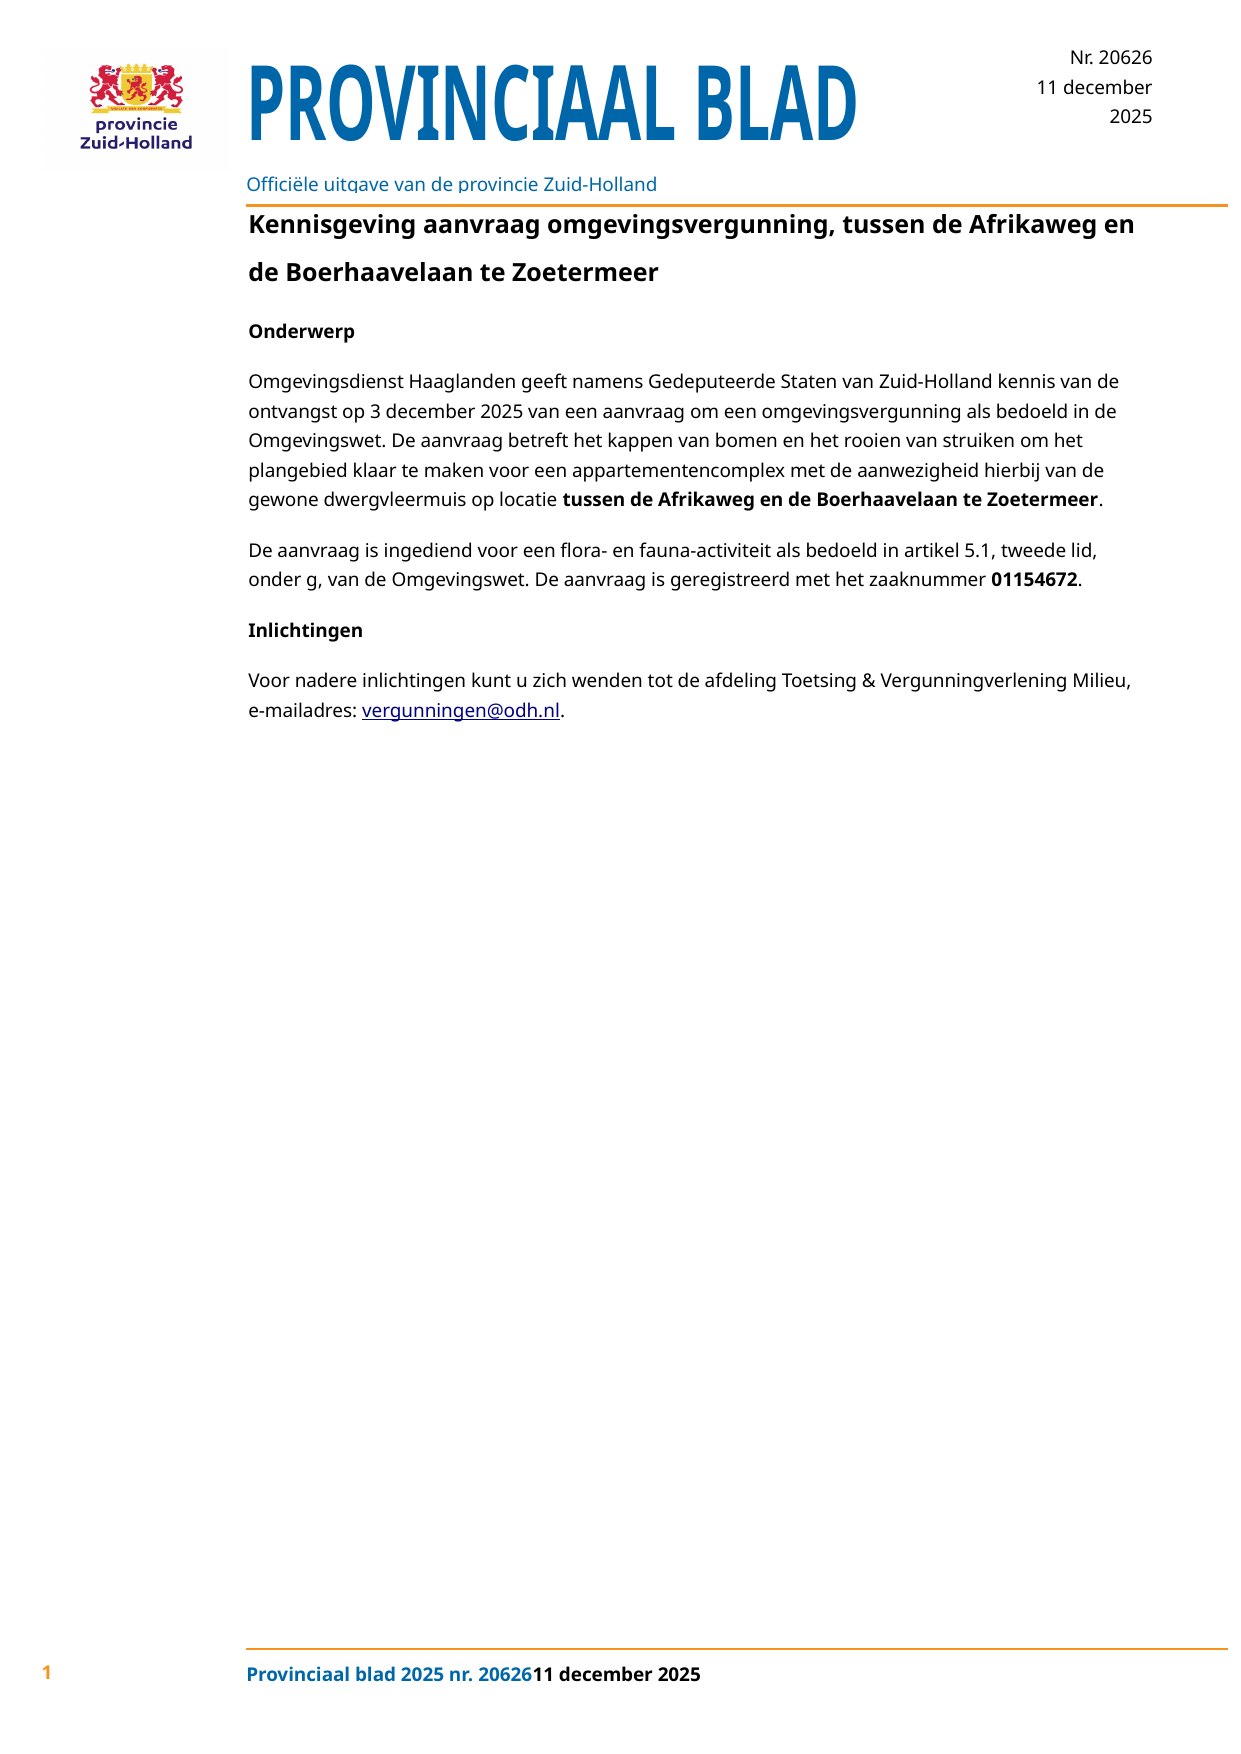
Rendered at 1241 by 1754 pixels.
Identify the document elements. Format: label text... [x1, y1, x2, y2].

text Voor nadere inlichtingen kunt u zich wenden tot de afdeling Toetsing & Vergunningverlening Milieu, e-mailadres: vergunningen@odh.nl. [248, 667, 1152, 723]
text Kennisgeving aanvraag omgevingsvergunning, tussen de Afrikaweg en de Boerhaavelaan te Zoetermeer [248, 207, 1152, 288]
text Omgevingsdienst Haaglanden geeft namens Gedeputeerde Staten van Zuid-Holland kennis van de ontvangst op 3 december 2025 van een aanvraag om een omgevingsvergunning als bedoeld in de Omgevingswet. De aanvraag betreft het kappen van bomen en het rooien van struiken om het plangebied klaar te maken voor een appartementencomplex met de aanwezigheid hierbij van de gewone dwergvleermuis op locatie tussen de Afrikaweg en de Boerhaavelaan te Zoetermeer. [248, 368, 1152, 512]
text Inlichtingen [248, 617, 1152, 643]
text Onderwerp [248, 318, 1152, 344]
text De aanvraag is ingediend voor een flora- en fauna-activiteit als bedoeld in artikel 5.1, tweede lid, onder g, van de Omgevingswet. De aanvraag is geregistreerd met het zaaknummer 01154672. [248, 537, 1152, 592]
picture [41, 47, 231, 172]
